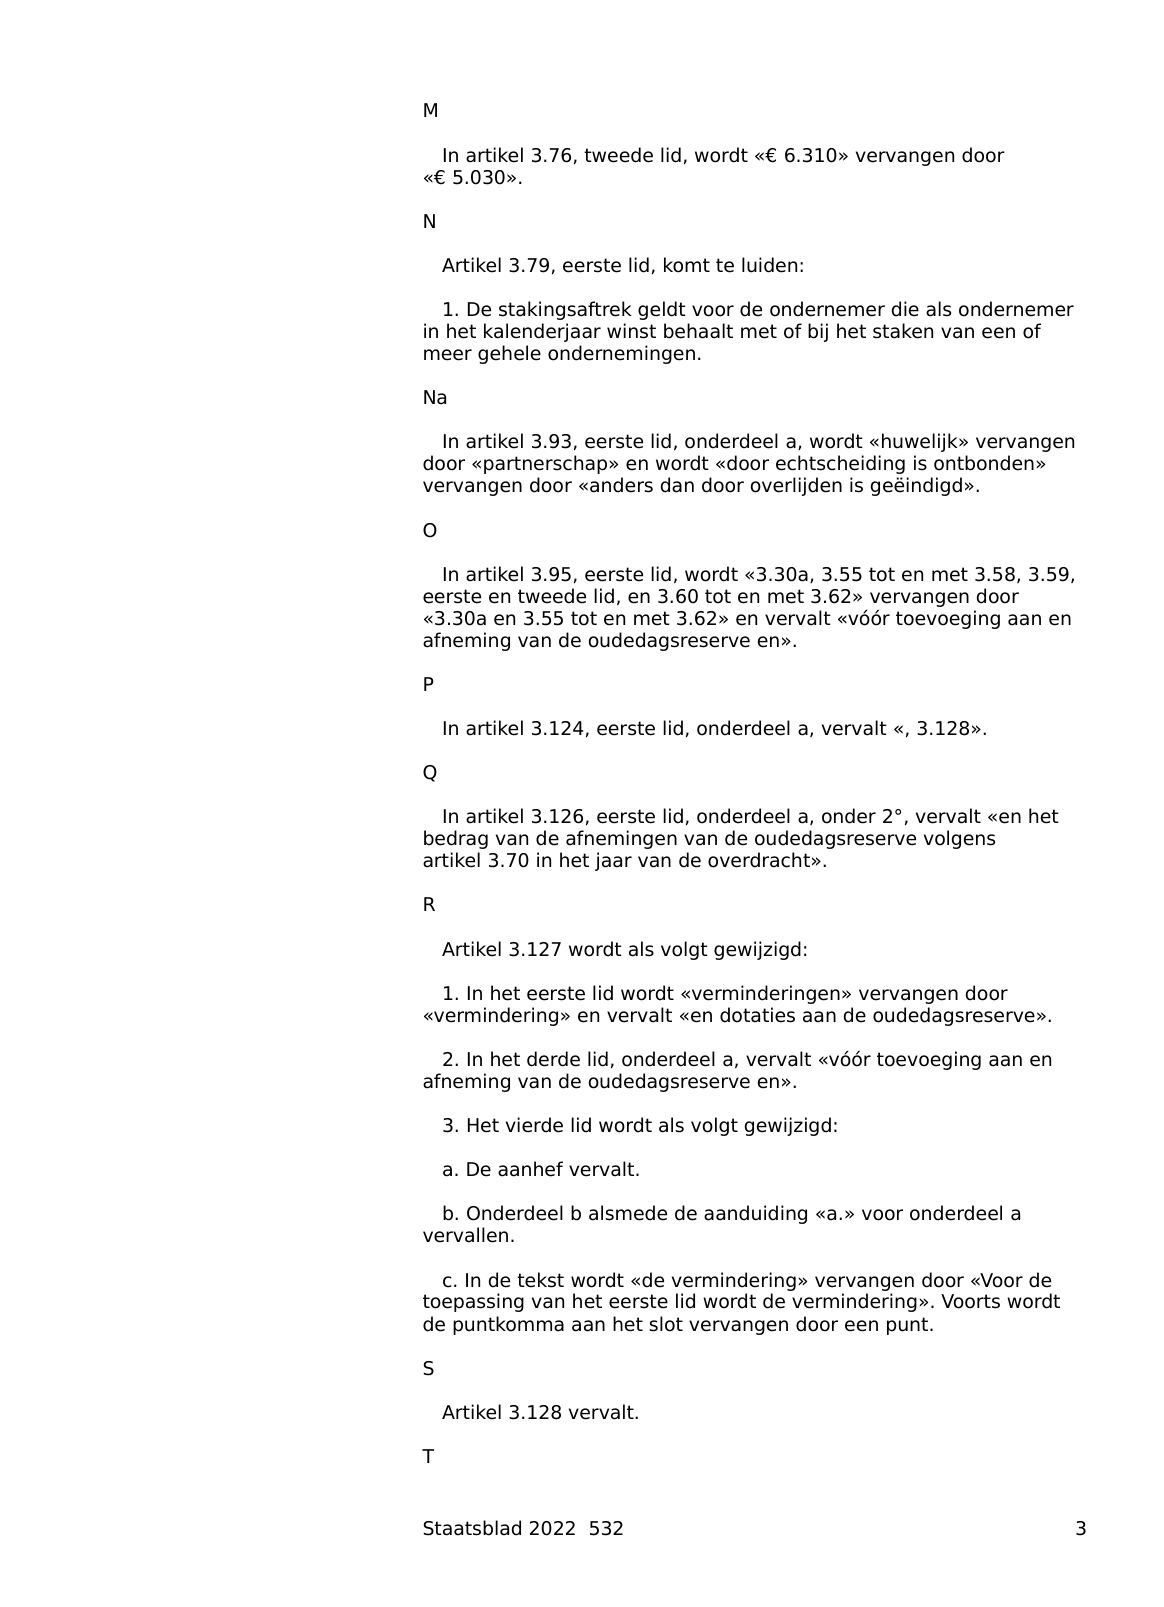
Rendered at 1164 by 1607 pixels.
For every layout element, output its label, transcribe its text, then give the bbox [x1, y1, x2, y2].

text Q [422, 762, 1087, 784]
text In artikel 3.124, eerste lid, onderdeel a, vervalt «, 3.128». [422, 718, 1087, 740]
text S [422, 1358, 1087, 1379]
text T [422, 1446, 1087, 1468]
text M [422, 100, 1087, 122]
text In artikel 3.93, eerste lid, onderdeel a, wordt «huwelijk» vervangen door «partnerschap» en wordt «door echtscheiding is ontbonden» vervangen door «anders dan door overlijden is geëindigd». [422, 431, 1087, 497]
text In artikel 3.126, eerste lid, onderdeel a, onder 2°, vervalt «en het bedrag van de afnemingen van de oudedagsreserve volgens artikel 3.70 in het jaar van de overdracht». [422, 806, 1087, 872]
text 3. Het vierde lid wordt als volgt gewijzigd: [422, 1115, 1087, 1137]
text P [422, 674, 1087, 696]
text Artikel 3.127 wordt als volgt gewijzigd: [422, 938, 1087, 961]
text 1. In het eerste lid wordt «verminderingen» vervangen door «vermindering» en vervalt «en dotaties aan de oudedagsreserve». [422, 983, 1087, 1027]
text 2. In het derde lid, onderdeel a, vervalt «vóór toevoeging aan en afneming van de oudedagsreserve en». [422, 1049, 1087, 1093]
text b. Onderdeel b alsmede de aanduiding «a.» voor onderdeel a vervallen. [422, 1203, 1087, 1247]
text 1. De stakingsaftrek geldt voor de ondernemer die als ondernemer in het kalenderjaar winst behaalt met of bij het staken van een of meer gehele ondernemingen. [422, 299, 1087, 365]
text Artikel 3.79, eerste lid, komt te luiden: [422, 255, 1087, 277]
text c. In de tekst wordt «de vermindering» vervangen door «Voor de toepassing van het eerste lid wordt de vermindering». Voorts wordt de puntkomma aan het slot vervangen door een punt. [422, 1269, 1087, 1335]
text N [422, 211, 1087, 233]
text O [422, 519, 1087, 541]
text In artikel 3.95, eerste lid, wordt «3.30a, 3.55 tot en met 3.58, 3.59, eerste en tweede lid, en 3.60 tot en met 3.62» vervangen door «3.30a en 3.55 tot en met 3.62» en vervalt «vóór toevoeging aan en afneming van de oudedagsreserve en». [422, 564, 1087, 652]
text Na [422, 387, 1087, 409]
text In artikel 3.76, tweede lid, wordt «€ 6.310» vervangen door «€ 5.030». [422, 144, 1087, 188]
text R [422, 894, 1087, 916]
text a. De aanhef vervalt. [422, 1159, 1087, 1181]
text Artikel 3.128 vervalt. [422, 1402, 1087, 1424]
